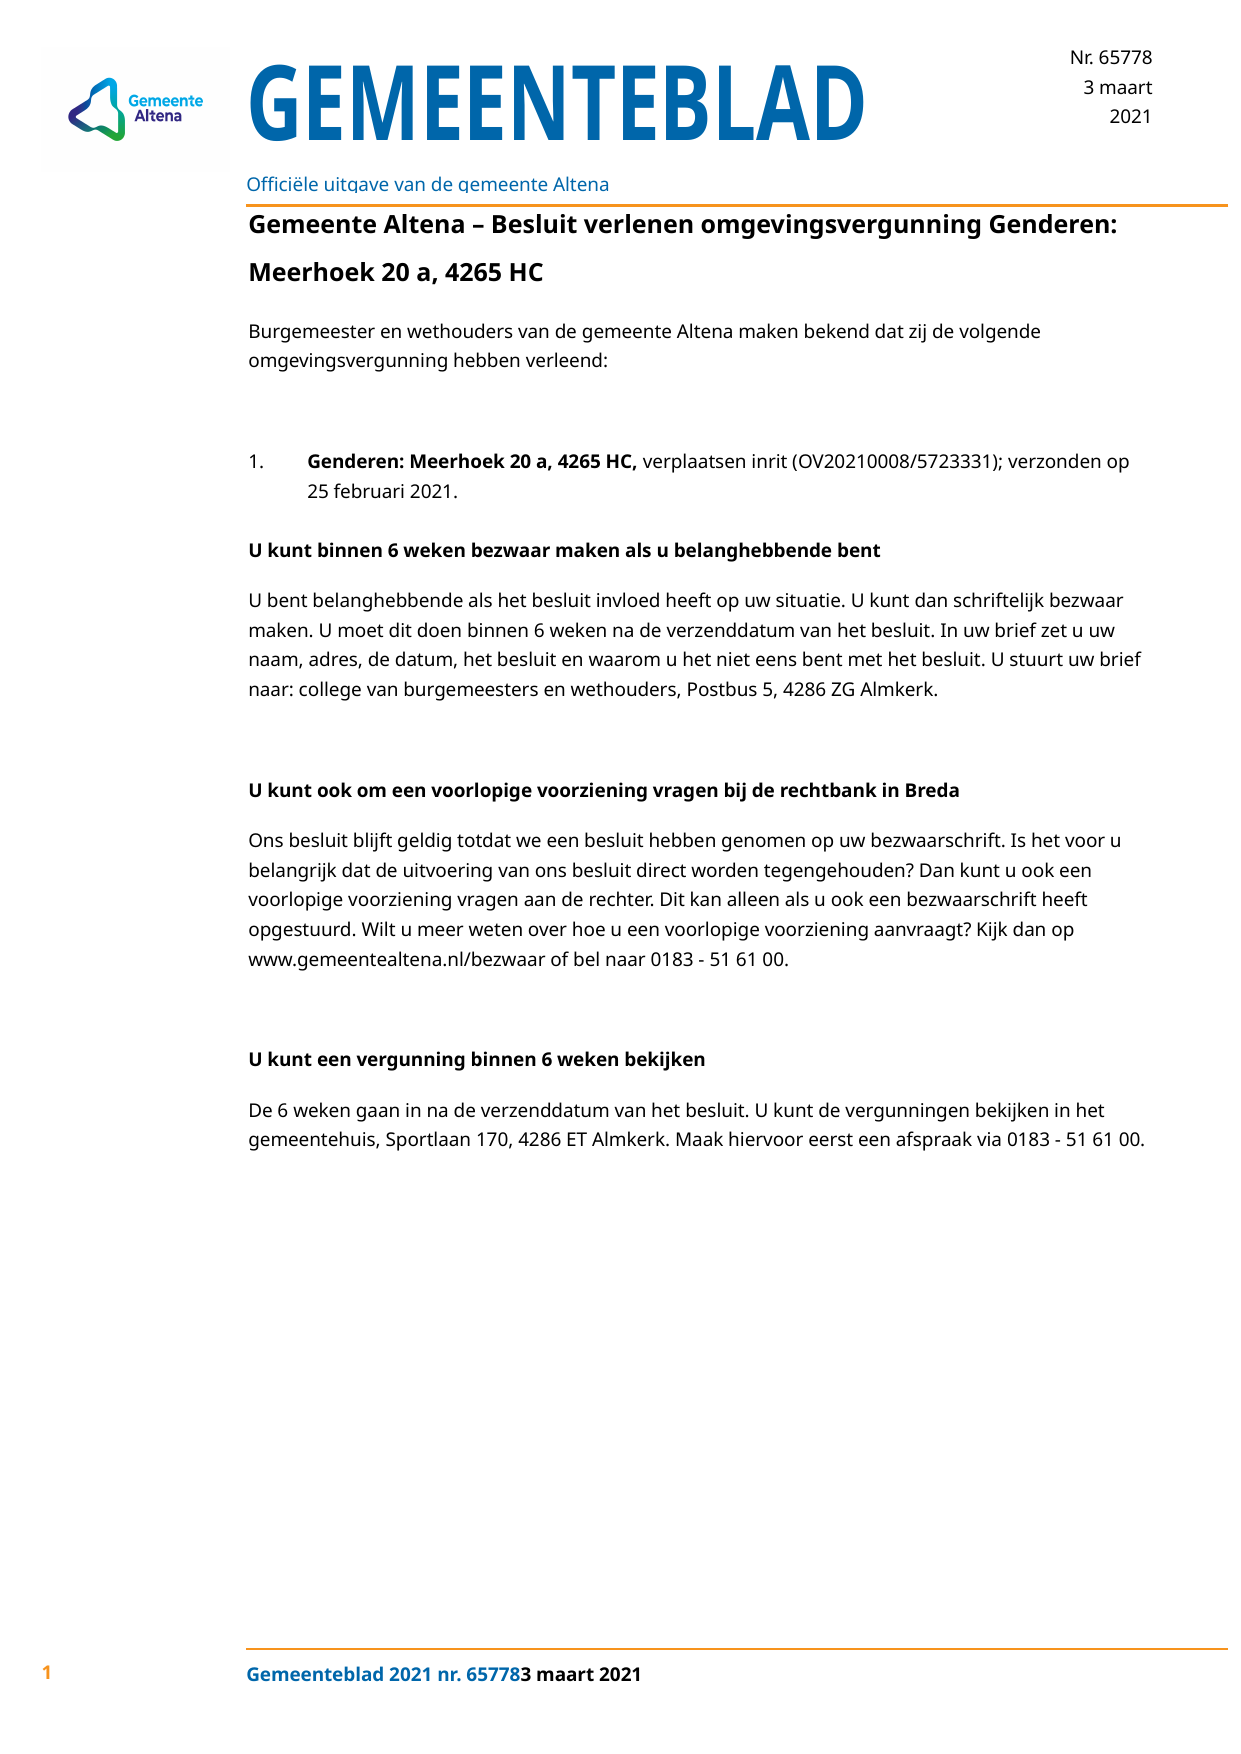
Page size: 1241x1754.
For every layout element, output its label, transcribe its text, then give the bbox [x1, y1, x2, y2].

text Burgemeester en wethouders van de gemeente Altena maken bekend dat zij de volgende omgevingsvergunning hebben verleend: [248, 318, 1152, 373]
text U bent belanghebbende als het besluit invloed heeft op uw situatie. U kunt dan schriftelijk bezwaar maken. U moet dit doen binnen 6 weken na de verzenddatum van het besluit. In uw brief zet u uw naam, adres, de datum, het besluit en waarom u het niet eens bent met het besluit. U stuurt uw brief naar: college van burgemeesters en wethouders, Postbus 5, 4286 ZG Almkerk. [248, 587, 1152, 702]
text De 6 weken gaan in na de verzenddatum van het besluit. U kunt de vergunningen bekijken in het gemeentehuis, Sportlaan 170, 4286 ET Almkerk. Maak hiervoor eerst een afspraak via 0183 - 51 61 00. [248, 1097, 1152, 1152]
text U kunt binnen 6 weken bezwaar maken als u belanghebbende bent [248, 537, 1152, 563]
picture [41, 47, 231, 172]
text Gemeente Altena – Besluit verlenen omgevingsvergunning Genderen: Meerhoek 20 a, 4265 HC [248, 207, 1152, 288]
text U kunt een vergunning binnen 6 weken bekijken [248, 1047, 1152, 1072]
list Genderen: Meerhoek 20 a, 4265 HC, verplaatsen inrit (OV20210008/5723331); verzonden op 25 februari 2021. [248, 448, 1152, 504]
text U kunt ook om een voorlopige voorziening vragen bij de rechtbank in Breda [248, 777, 1152, 803]
text Ons besluit blijft geldig totdat we een besluit hebben genomen op uw bezwaarschrift. Is het voor u belangrijk dat de uitvoering van ons besluit direct worden tegengehouden? Dan kunt u ook een voorlopige voorziening vragen aan de rechter. Dit kan alleen als u ook een bezwaarschrift heeft opgestuurd. Wilt u meer weten over hoe u een voorlopige voorziening aanvraagt? Kijk dan op www.gemeentealtena.nl/bezwaar of bel naar 0183 - 51 61 00. [248, 827, 1152, 972]
